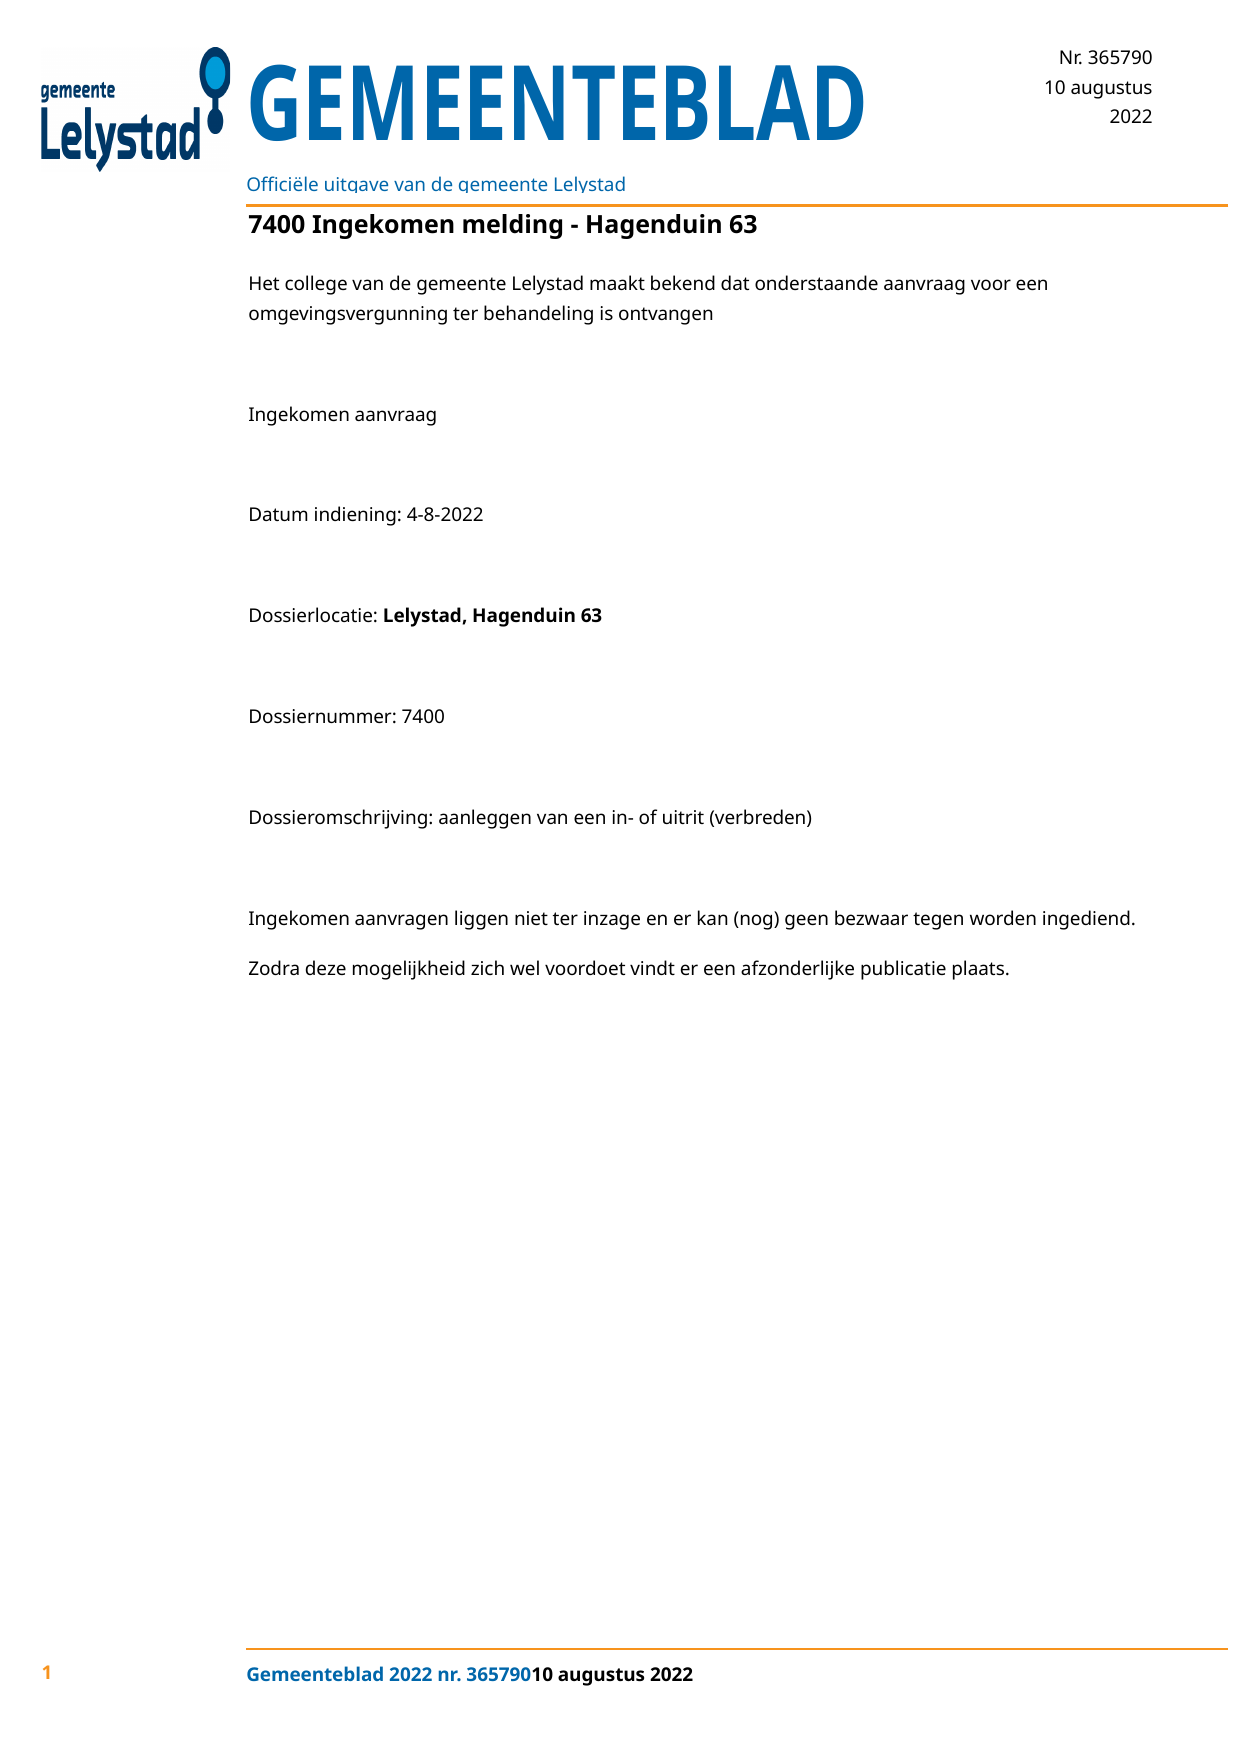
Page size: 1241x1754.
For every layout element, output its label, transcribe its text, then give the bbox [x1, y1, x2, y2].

text Datum indiening: 4-8-2022 [248, 502, 1152, 527]
text Dossieromschrijving: aanleggen van een in- of uitrit (verbreden) [248, 804, 1152, 830]
text Dossierlocatie: Lelystad, Hagenduin 63 [248, 602, 1152, 628]
text Ingekomen aanvragen liggen niet ter inzage en er kan (nog) geen bezwaar tegen worden ingediend. [248, 905, 1152, 931]
text Zodra deze mogelijkheid zich wel voordoet vindt er een afzonderlijke publicatie plaats. [248, 955, 1152, 981]
text 7400 Ingekomen melding - Hagenduin 63 [248, 207, 1152, 241]
text Het college van de gemeente Lelystad maakt bekend dat onderstaande aanvraag voor een omgevingsvergunning ter behandeling is ontvangen [248, 270, 1152, 326]
picture [41, 47, 231, 172]
text Ingekomen aanvraag [248, 401, 1152, 426]
text Dossiernummer: 7400 [248, 703, 1152, 729]
